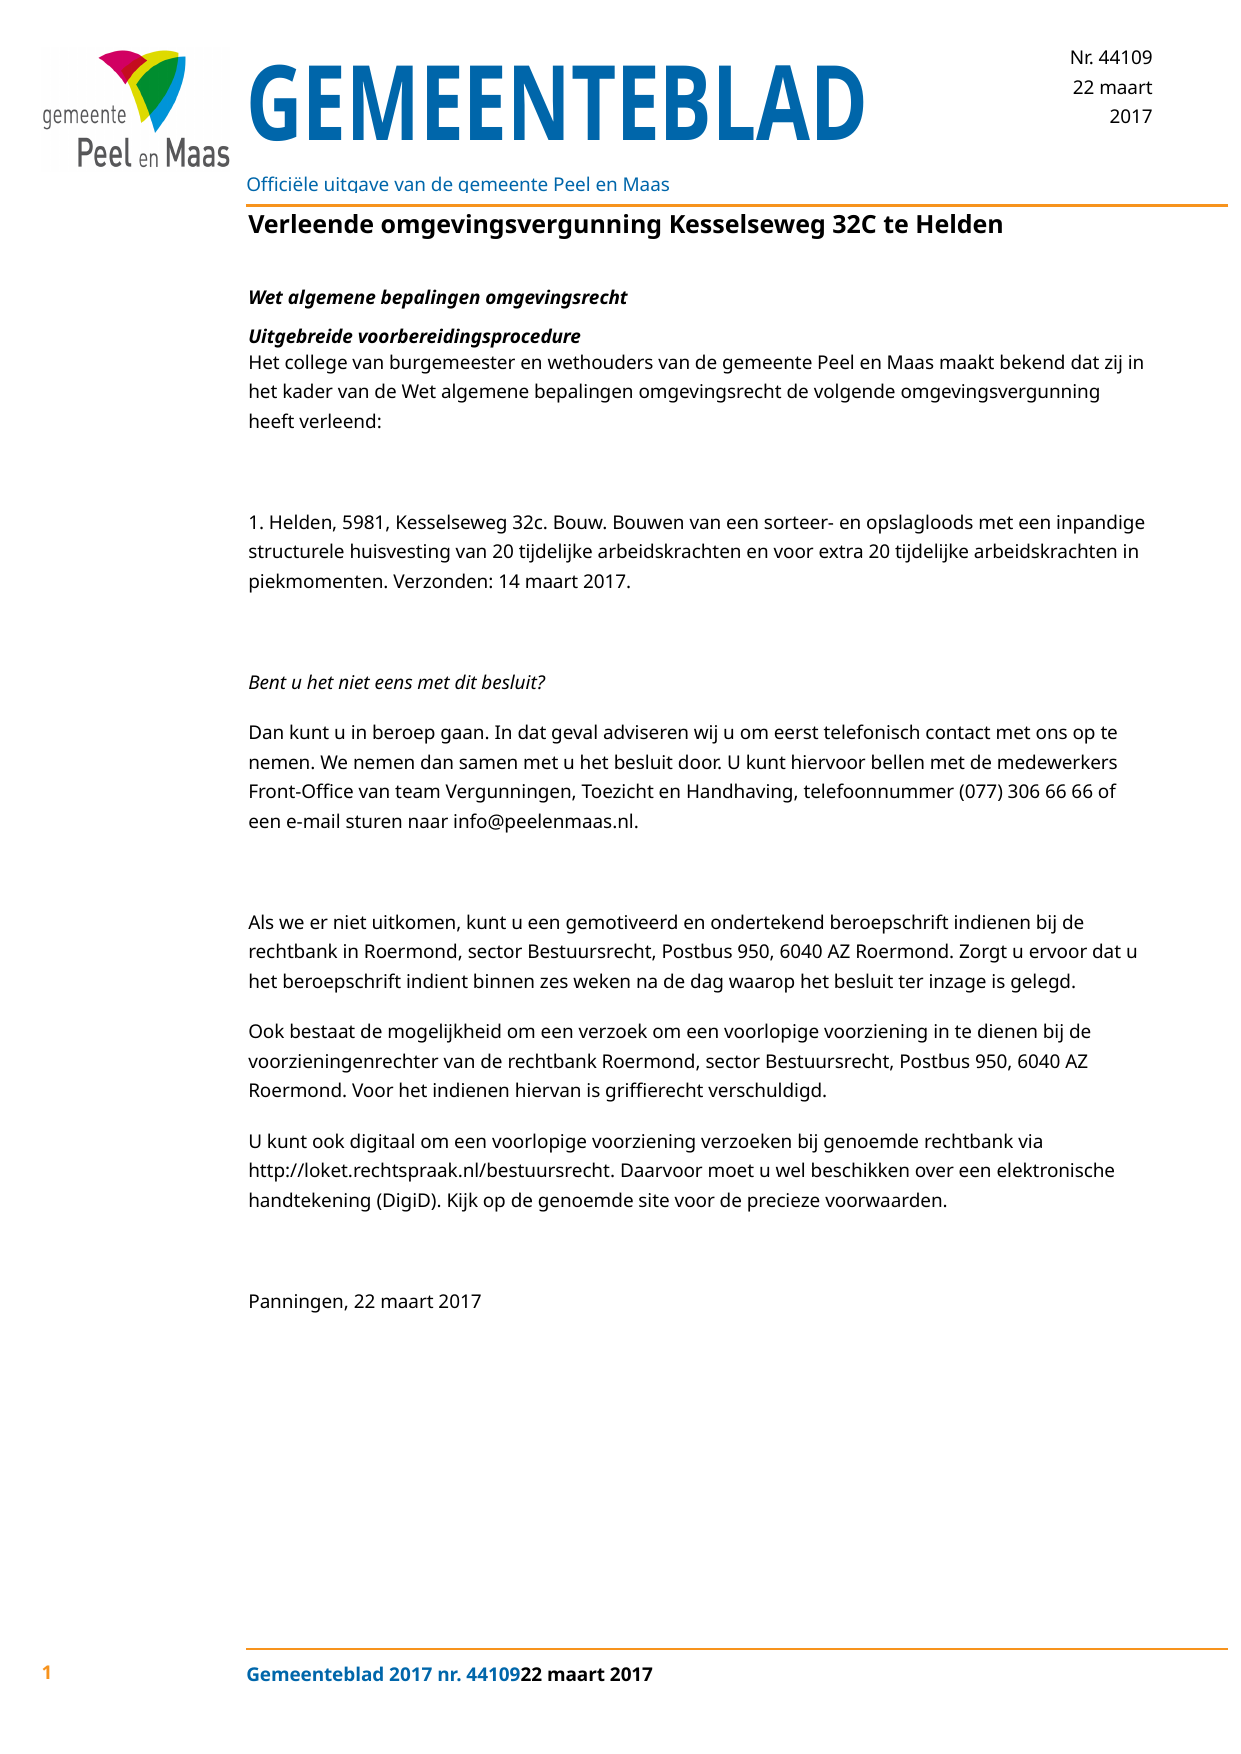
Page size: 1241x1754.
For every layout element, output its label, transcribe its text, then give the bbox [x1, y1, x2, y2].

text Verleende omgevingsvergunning Kesselseweg 32C te Helden [248, 207, 1152, 241]
picture [41, 47, 231, 172]
text Bent u het niet eens met dit besluit? [248, 669, 1152, 694]
text 1. Helden, 5981, Kesselseweg 32c. Bouw. Bouwen van een sorteer- en opslagloods met een inpandige structurele huisvesting van 20 tijdelijke arbeidskrachten en voor extra 20 tijdelijke arbeidskrachten in piekmomenten. Verzonden: 14 maart 2017. [248, 509, 1152, 594]
text Panningen, 22 maart 2017 [248, 1288, 1152, 1314]
text Als we er niet uitkomen, kunt u een gemotiveerd en ondertekend beroepschrift indienen bij de rechtbank in Roermond, sector Bestuursrecht, Postbus 950, 6040 AZ Roermond. Zorgt u ervoor dat u het beroepschrift indient binnen zes weken na de dag waarop het besluit ter inzage is gelegd. [248, 909, 1152, 994]
text Wet algemene bepalingen omgevingsrecht [248, 284, 1152, 309]
text Ook bestaat de mogelijkheid om een verzoek om een voorlopige voorziening in te dienen bij de voorzieningenrechter van de rechtbank Roermond, sector Bestuursrecht, Postbus 950, 6040 AZ Roermond. Voor het indienen hiervan is griffierecht verschuldigd. [248, 1018, 1152, 1103]
text Uitgebreide voorbereidingsprocedure [248, 323, 1152, 349]
text Het college van burgemeester en wethouders van de gemeente Peel en Maas maakt bekend dat zij in het kader van de Wet algemene bepalingen omgevingsrecht de volgende omgevingsvergunning heeft verleend: [248, 349, 1152, 434]
text Dan kunt u in beroep gaan. In dat geval adviseren wij u om eerst telefonisch contact met ons op te nemen. We nemen dan samen met u het besluit door. U kunt hiervoor bellen met de medewerkers Front-Office van team Vergunningen, Toezicht en Handhaving, telefoonnummer (077) 306 66 66 of een e-mail sturen naar info@peelenmaas.nl. [248, 719, 1152, 834]
text U kunt ook digitaal om een voorlopige voorziening verzoeken bij genoemde rechtbank via http://loket.rechtspraak.nl/bestuursrecht. Daarvoor moet u wel beschikken over een elektronische handtekening (DigiD). Kijk op de genoemde site voor de precieze voorwaarden. [248, 1128, 1152, 1213]
